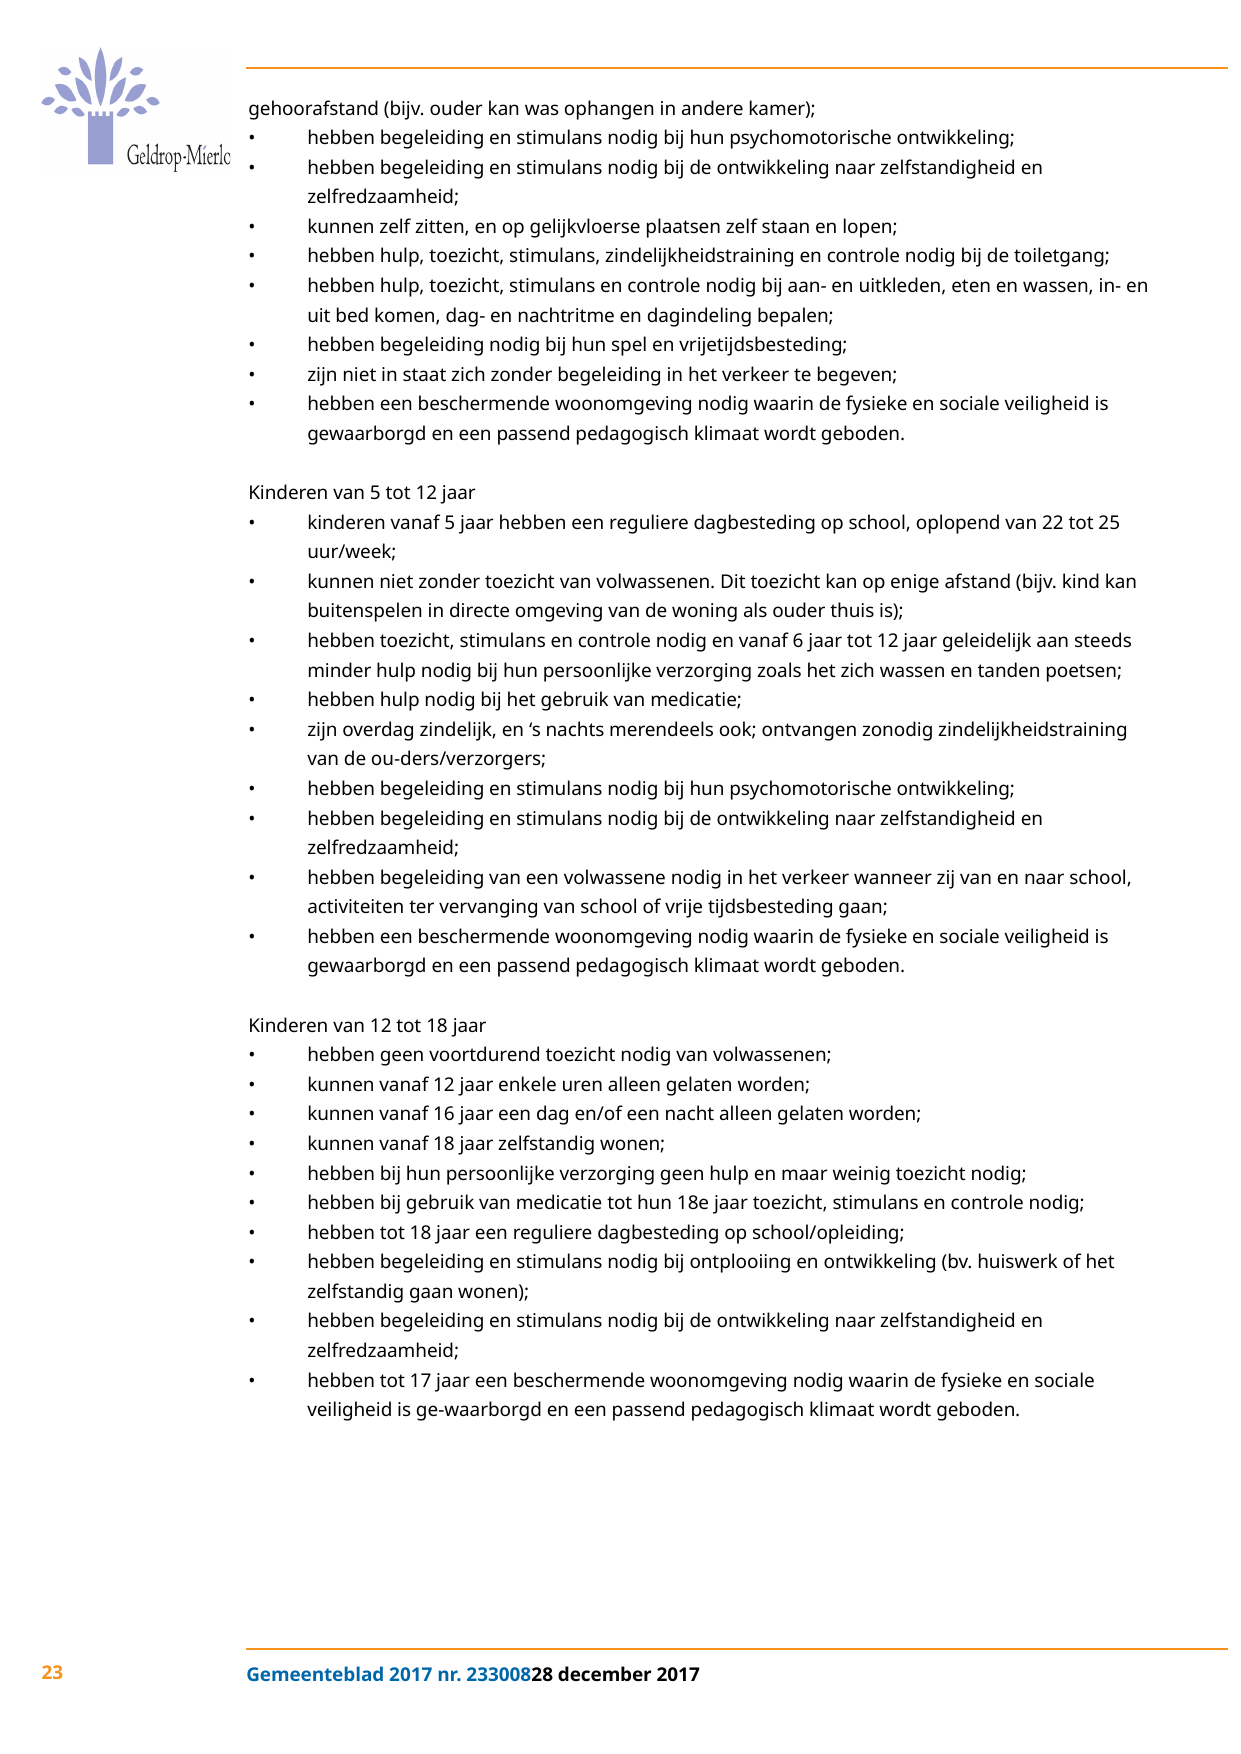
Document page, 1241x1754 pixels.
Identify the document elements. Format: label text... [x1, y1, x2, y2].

list zijn niet in staat zich zonder begeleiding in het verkeer te begeven; [248, 361, 1152, 387]
list hebben een beschermende woonomgeving nodig waarin de fysieke en sociale veiligheid is gewaarborgd en een passend pedagogisch klimaat wordt geboden. [248, 391, 1152, 446]
list hebben begeleiding en stimulans nodig bij ontplooiing en ontwikkeling (bv. huiswerk of het zelfstandig gaan wonen); [248, 1248, 1152, 1304]
list hebben bij hun persoonlijke verzorging geen hulp en maar weinig toezicht nodig; [248, 1160, 1152, 1186]
text gehoorafstand (bijv. ouder kan was ophangen in andere kamer); [248, 95, 1152, 121]
list hebben hulp, toezicht, stimulans, zindelijkheidstraining en controle nodig bij de toiletgang; [248, 243, 1152, 268]
list hebben begeleiding en stimulans nodig bij de ontwikkeling naar zelfstandigheid en zelfredzaamheid; [248, 805, 1152, 860]
list hebben begeleiding van een volwassene nodig in het verkeer wanneer zij van en naar school, activiteiten ter vervanging van school of vrije tijdsbesteding gaan; [248, 864, 1152, 919]
list kunnen vanaf 16 jaar een dag en/of een nacht alleen gelaten worden; [248, 1101, 1152, 1126]
list kinderen vanaf 5 jaar hebben een reguliere dagbesteding op school, oplopend van 22 tot 25 uur/week; [248, 509, 1152, 564]
list hebben hulp, toezicht, stimulans en controle nodig bij aan- en uitkleden, eten en wassen, in- en uit bed komen, dag- en nachtritme en dagindeling bepalen; [248, 272, 1152, 328]
list zijn overdag zindelijk, en ‘s nachts merendeels ook; ontvangen zonodig zindelijkheidstraining van de ou-ders/verzorgers; [248, 716, 1152, 771]
list hebben begeleiding en stimulans nodig bij hun psychomotorische ontwikkeling; [248, 124, 1152, 150]
list kunnen vanaf 18 jaar zelfstandig wonen; [248, 1130, 1152, 1156]
list hebben tot 18 jaar een reguliere dagbesteding op school/opleiding; [248, 1219, 1152, 1245]
list kunnen vanaf 12 jaar enkele uren alleen gelaten worden; [248, 1071, 1152, 1097]
list hebben begeleiding nodig bij hun spel en vrijetijdsbesteding; [248, 331, 1152, 357]
list hebben tot 17 jaar een beschermende woonomgeving nodig waarin de fysieke en sociale veiligheid is ge-waarborgd en een passend pedagogisch klimaat wordt geboden. [248, 1367, 1152, 1422]
list hebben bij gebruik van medicatie tot hun 18e jaar toezicht, stimulans en controle nodig; [248, 1189, 1152, 1215]
text Kinderen van 5 tot 12 jaar [248, 479, 1152, 505]
list hebben geen voortdurend toezicht nodig van volwassenen; [248, 1041, 1152, 1067]
list hebben hulp nodig bij het gebruik van medicatie; [248, 686, 1152, 712]
list hebben begeleiding en stimulans nodig bij de ontwikkeling naar zelfstandigheid en zelfredzaamheid; [248, 154, 1152, 209]
picture [41, 47, 231, 172]
list hebben toezicht, stimulans en controle nodig en vanaf 6 jaar tot 12 jaar geleidelijk aan steeds minder hulp nodig bij hun persoonlijke verzorging zoals het zich wassen en tanden poetsen; [248, 627, 1152, 683]
list kunnen niet zonder toezicht van volwassenen. Dit toezicht kan op enige afstand (bijv. kind kan buitenspelen in directe omgeving van de woning als ouder thuis is); [248, 568, 1152, 623]
list hebben begeleiding en stimulans nodig bij hun psychomotorische ontwikkeling; [248, 775, 1152, 801]
text Kinderen van 12 tot 18 jaar [248, 1012, 1152, 1038]
list hebben begeleiding en stimulans nodig bij de ontwikkeling naar zelfstandigheid en zelfredzaamheid; [248, 1308, 1152, 1363]
list kunnen zelf zitten, en op gelijkvloerse plaatsen zelf staan en lopen; [248, 213, 1152, 239]
list hebben een beschermende woonomgeving nodig waarin de fysieke en sociale veiligheid is gewaarborgd en een passend pedagogisch klimaat wordt geboden. [248, 923, 1152, 978]
